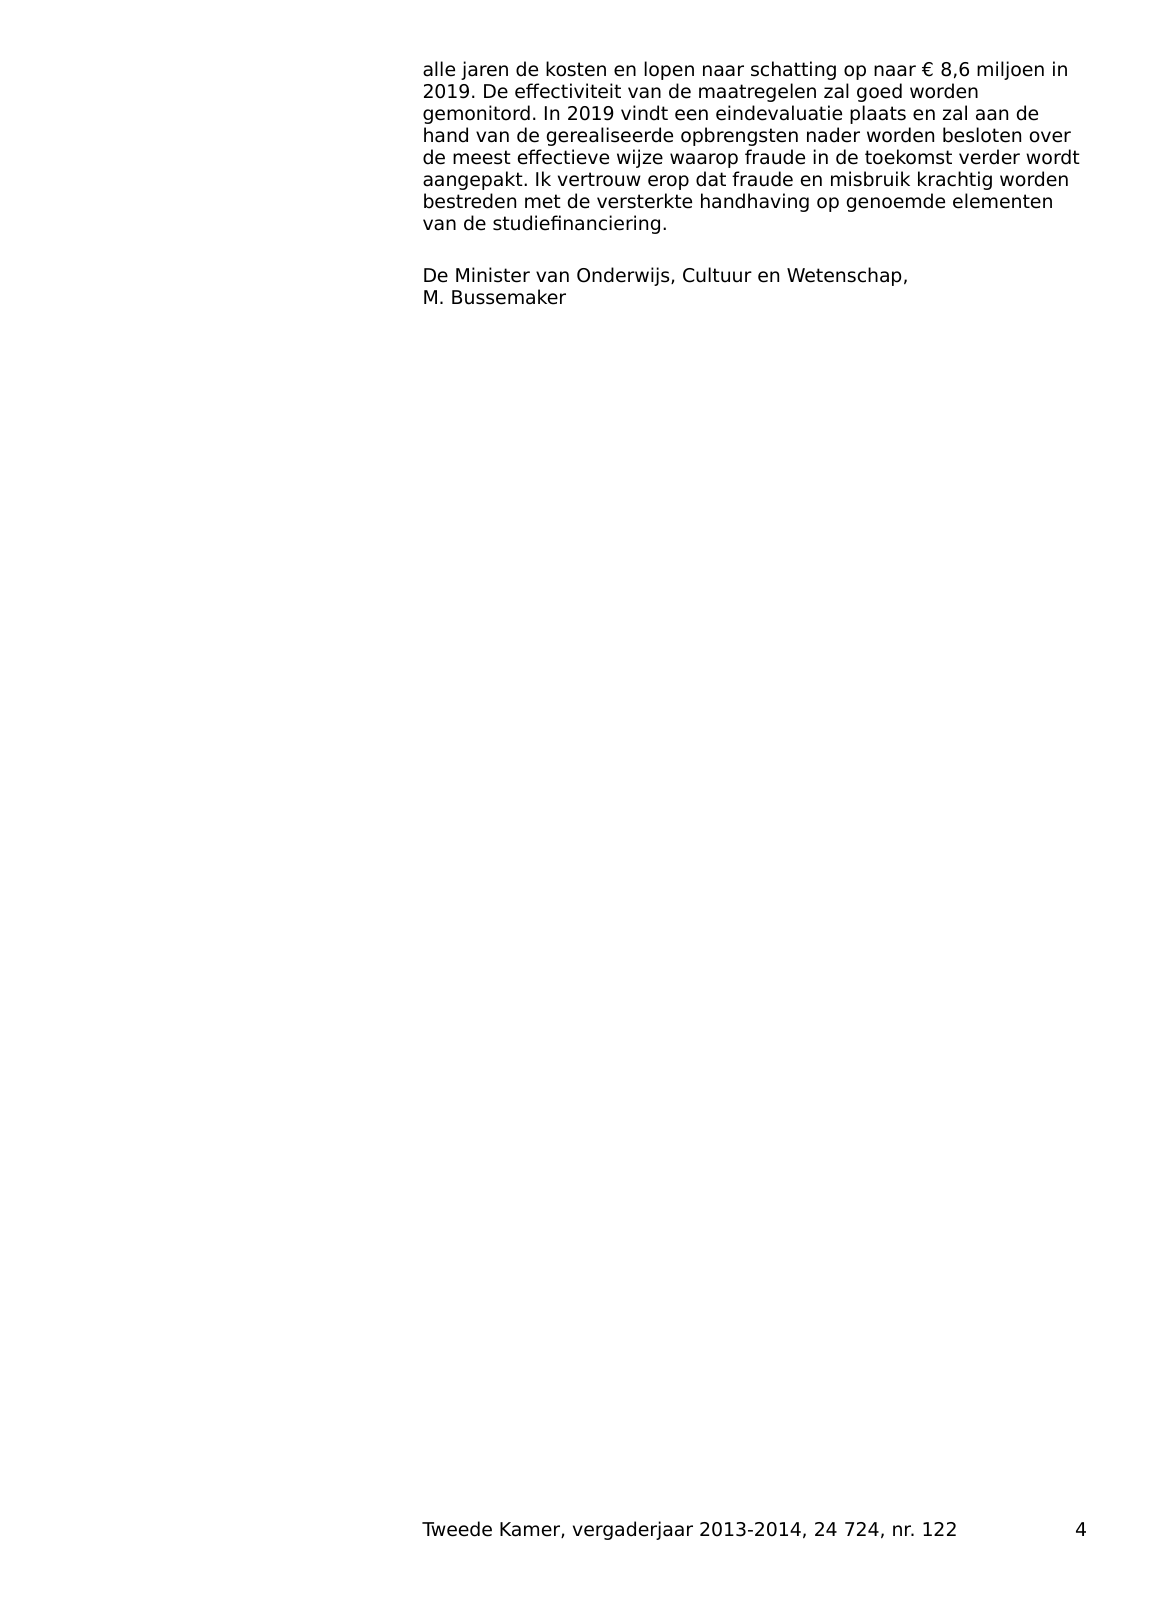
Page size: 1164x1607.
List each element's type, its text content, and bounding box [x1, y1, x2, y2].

text alle jaren de kosten en lopen naar schatting op naar € 8,6 miljoen in 2019. De effectiviteit van de maatregelen zal goed worden gemonitord. In 2019 vindt een eindevaluatie plaats en zal aan de hand van de gerealiseerde opbrengsten nader worden besloten over de meest effectieve wijze waarop fraude in de toekomst verder wordt aangepakt. Ik vertrouw erop dat fraude en misbruik krachtig worden bestreden met de versterkte handhaving op genoemde elementen van de studiefinanciering. [422, 59, 1087, 235]
text De Minister van Onderwijs, Cultuur en Wetenschap, M. Bussemaker [422, 265, 1087, 309]
